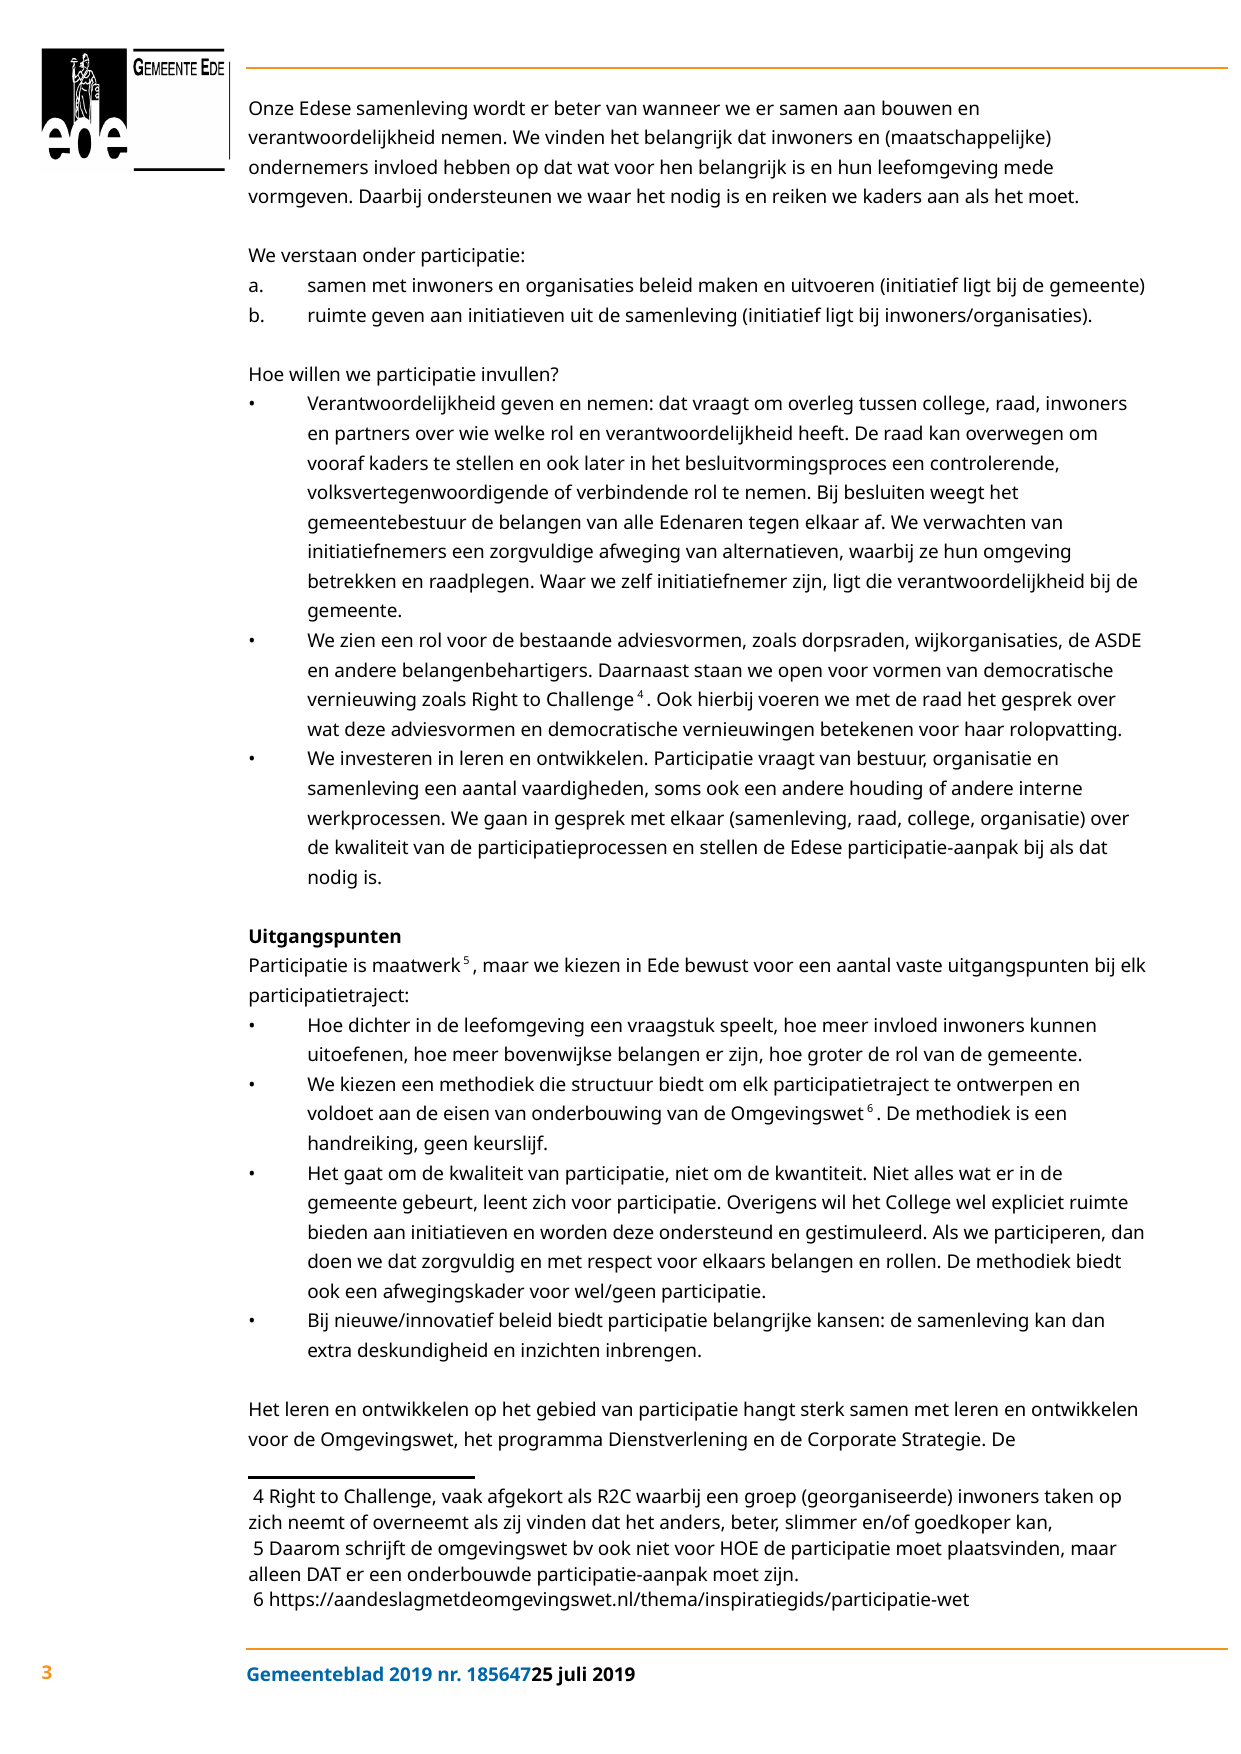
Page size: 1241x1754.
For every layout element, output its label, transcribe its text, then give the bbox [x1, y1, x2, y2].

text Het leren en ontwikkelen op het gebied van participatie hangt sterk samen met leren en ontwikkelen voor de Omgevingswet, het programma Dienstverlening en de Corporate Strategie. De [248, 1396, 1152, 1452]
list We zien een rol voor de bestaande adviesvormen, zoals dorpsraden, wijkorganisaties, de ASDE en andere belangenbehartigers. Daarnaast staan we open voor vormen van democratische vernieuwing zoals Right to Challenge. Ook hierbij voeren we met de raad het gesprek over wat deze adviesvormen en democratische vernieuwingen betekenen voor haar rolopvatting. [248, 627, 1152, 742]
list https://aandeslagmetdeomgevingswet.nl/thema/inspiratiegids/participatie-wet [248, 1586, 1152, 1612]
text Hoe willen we participatie invullen? [248, 361, 1152, 387]
list samen met inwoners en organisaties beleid maken en uitvoeren (initiatief ligt bij de gemeente) [248, 272, 1152, 298]
list Verantwoordelijkheid geven en nemen: dat vraagt om overleg tussen college, raad, inwoners en partners over wie welke rol en verantwoordelijkheid heeft. De raad kan overwegen om vooraf kaders te stellen en ook later in het besluitvormingsproces een controlerende, volksvertegenwoordigende of verbindende rol te nemen. Bij besluiten weegt het gemeentebestuur de belangen van alle Edenaren tegen elkaar af. We verwachten van initiatiefnemers een zorgvuldige afweging van alternatieven, waarbij ze hun omgeving betrekken en raadplegen. Waar we zelf initiatiefnemer zijn, ligt die verantwoordelijkheid bij de gemeente. [248, 391, 1152, 623]
text Participatie is maatwerk, maar we kiezen in Ede bewust voor een aantal vaste uitgangspunten bij elk participatietraject: [248, 953, 1152, 1008]
text Onze Edese samenleving wordt er beter van wanneer we er samen aan bouwen en verantwoordelijkheid nemen. We vinden het belangrijk dat inwoners en (maatschappelijke) ondernemers invloed hebben op dat wat voor hen belangrijk is en hun leefomgeving mede vormgeven. Daarbij ondersteunen we waar het nodig is en reiken we kaders aan als het moet. [248, 95, 1152, 209]
list We kiezen een methodiek die structuur biedt om elk participatietraject te ontwerpen en voldoet aan de eisen van onderbouwing van de Omgevingswet. De methodiek is een handreiking, geen keurslijf. [248, 1071, 1152, 1156]
list Bij nieuwe/innovatief beleid biedt participatie belangrijke kansen: de samenleving kan dan extra deskundigheid en inzichten inbrengen. [248, 1308, 1152, 1363]
text We verstaan onder participatie: [248, 243, 1152, 268]
text Daarom schrijft de omgevingswet bv ook niet voor HOE de participatie moet plaatsvinden, maar alleen DAT er een onderbouwde participatie-aanpak moet zijn. [248, 1535, 1152, 1586]
list We investeren in leren en ontwikkelen. Participatie vraagt van bestuur, organisatie en samenleving een aantal vaardigheden, soms ook een andere houding of andere interne werkprocessen. We gaan in gesprek met elkaar (samenleving, raad, college, organisatie) over de kwaliteit van de participatieprocessen en stellen de Edese participatie-aanpak bij als dat nodig is. [248, 746, 1152, 890]
list Hoe dichter in de leefomgeving een vraagstuk speelt, hoe meer invloed inwoners kunnen uitoefenen, hoe meer bovenwijkse belangen er zijn, hoe groter de rol van de gemeente. [248, 1012, 1152, 1067]
list Het gaat om de kwaliteit van participatie, niet om de kwantiteit. Niet alles wat er in de gemeente gebeurt, leent zich voor participatie. Overigens wil het College wel expliciet ruimte bieden aan initiatieven en worden deze ondersteund en gestimuleerd. Als we participeren, dan doen we dat zorgvuldig en met respect voor elkaars belangen en rollen. De methodiek biedt ook een afwegingskader voor wel/geen participatie. [248, 1160, 1152, 1304]
list ruimte geven aan initiatieven uit de samenleving (initiatief ligt bij inwoners/organisaties). [248, 302, 1152, 328]
text Uitgangspunten [248, 923, 1152, 949]
picture [41, 47, 231, 172]
list Right to Challenge, vaak afgekort als R2C waarbij een groep (georganiseerde) inwoners taken op zich neemt of overneemt als zij vinden dat het anders, beter, slimmer en/of goedkoper kan, [248, 1483, 1152, 1535]
